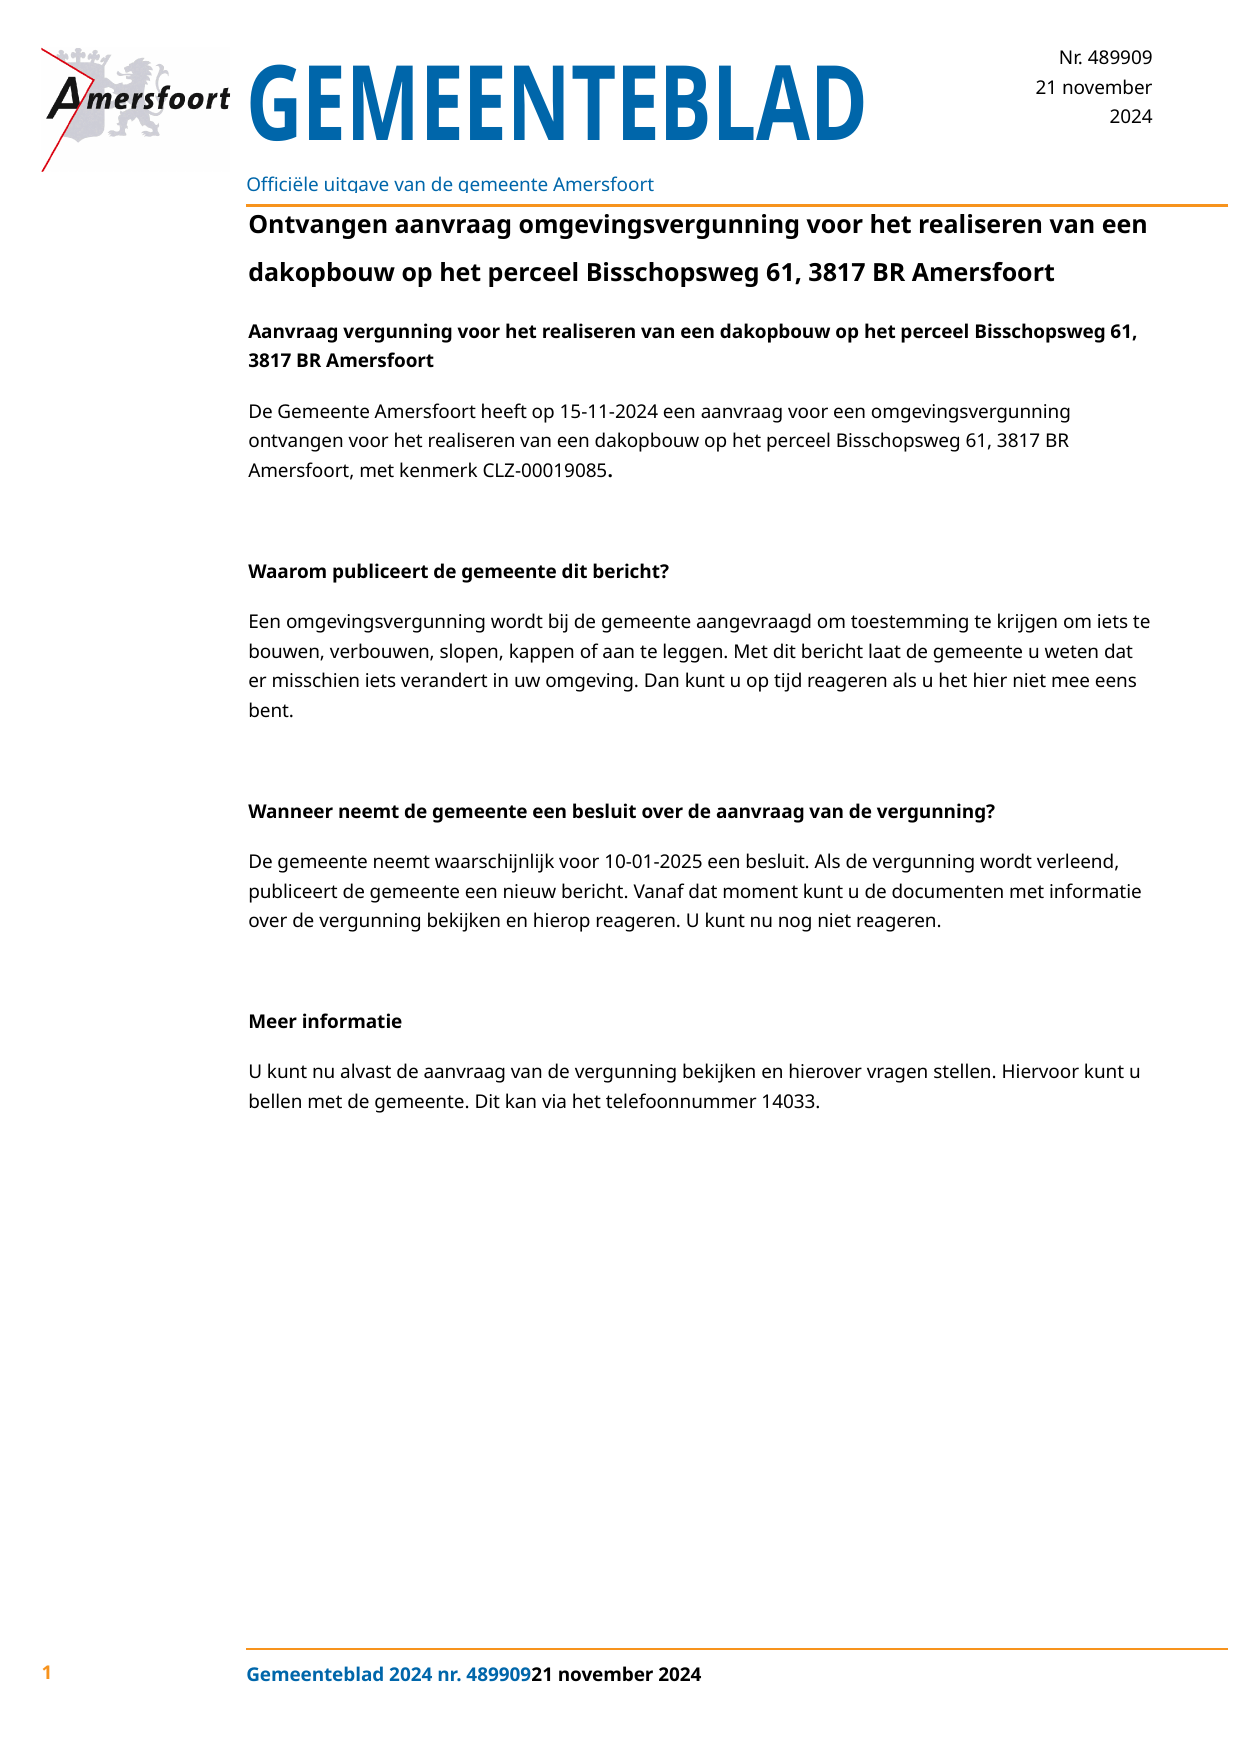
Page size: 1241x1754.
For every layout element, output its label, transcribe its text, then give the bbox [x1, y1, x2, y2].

picture [41, 47, 231, 172]
text U kunt nu alvast de aanvraag van de vergunning bekijken en hierover vragen stellen. Hiervoor kunt u bellen met de gemeente. Dit kan via het telefoonnummer 14033. [248, 1059, 1152, 1114]
text Een omgevingsvergunning wordt bij de gemeente aangevraagd om toestemming te krijgen om iets te bouwen, verbouwen, slopen, kappen of aan te leggen. Met dit bericht laat de gemeente u weten dat er misschien iets verandert in uw omgeving. Dan kunt u op tijd reageren als u het hier niet mee eens bent. [248, 608, 1152, 723]
text Aanvraag vergunning voor het realiseren van een dakopbouw op het perceel Bisschopsweg 61, 3817 BR Amersfoort [248, 318, 1152, 373]
text Wanneer neemt de gemeente een besluit over de aanvraag van de vergunning? [248, 798, 1152, 824]
text De gemeente neemt waarschijnlijk voor 10-01-2025 een besluit. Als de vergunning wordt verleend, publiceert de gemeente een nieuw bericht. Vanaf dat moment kunt u de documenten met informatie over de vergunning bekijken en hierop reageren. U kunt nu nog niet reageren. [248, 848, 1152, 933]
text Waarom publiceert de gemeente dit bericht? [248, 558, 1152, 584]
text Meer informatie [248, 1008, 1152, 1034]
text Ontvangen aanvraag omgevingsvergunning voor het realiseren van een dakopbouw op het perceel Bisschopsweg 61, 3817 BR Amersfoort [248, 207, 1152, 288]
text De Gemeente Amersfoort heeft op 15-11-2024 een aanvraag voor een omgevingsvergunning ontvangen voor het realiseren van een dakopbouw op het perceel Bisschopsweg 61, 3817 BR Amersfoort, met kenmerk CLZ-00019085. [248, 398, 1152, 483]
